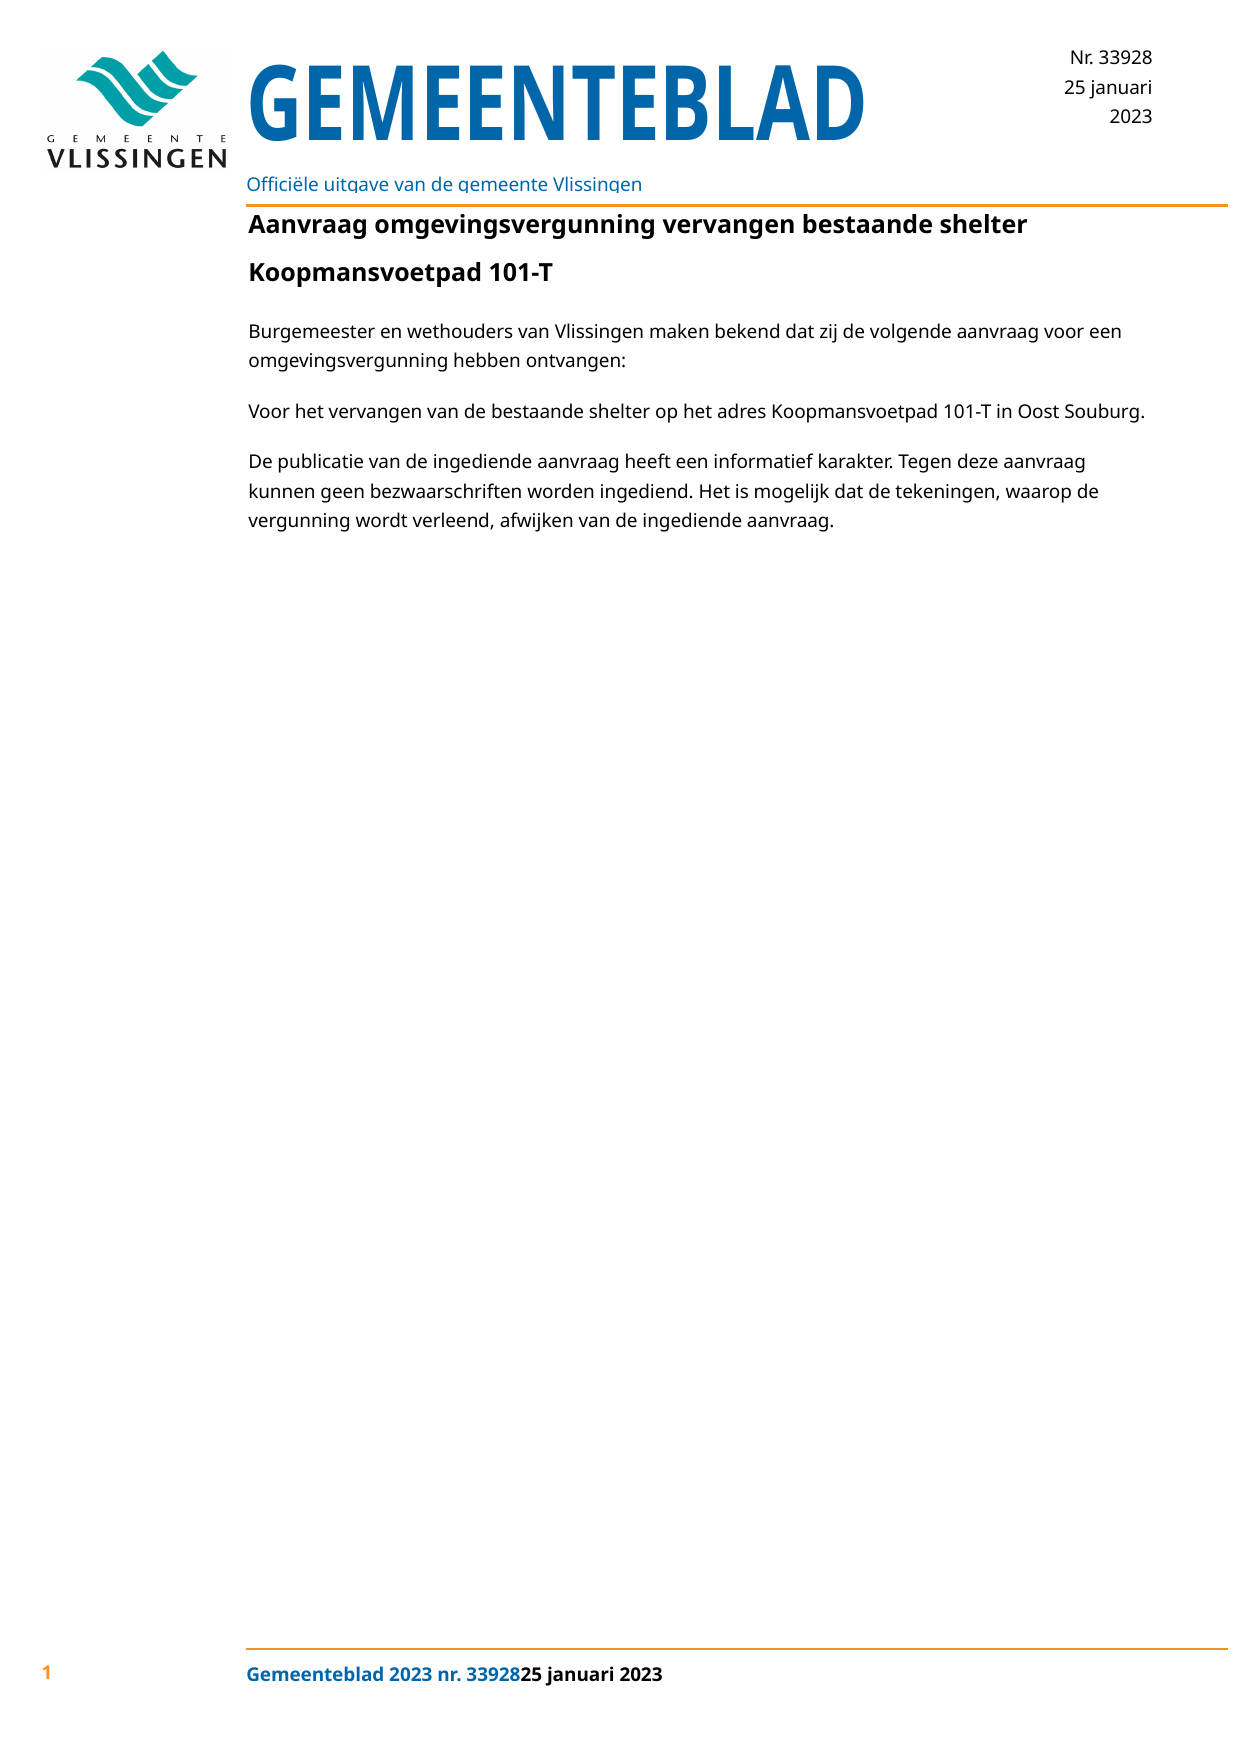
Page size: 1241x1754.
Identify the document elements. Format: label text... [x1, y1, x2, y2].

text Burgemeester en wethouders van Vlissingen maken bekend dat zij de volgende aanvraag voor een omgevingsvergunning hebben ontvangen: [248, 318, 1152, 373]
text Aanvraag omgevingsvergunning vervangen bestaande shelter Koopmansvoetpad 101-T [248, 207, 1152, 288]
text Voor het vervangen van de bestaande shelter op het adres Koopmansvoetpad 101-T in Oost Souburg. [248, 398, 1152, 424]
text De publicatie van de ingediende aanvraag heeft een informatief karakter. Tegen deze aanvraag kunnen geen bezwaarschriften worden ingediend. Het is mogelijk dat de tekeningen, waarop de vergunning wordt verleend, afwijken van de ingediende aanvraag. [248, 448, 1152, 533]
picture [41, 47, 231, 172]
